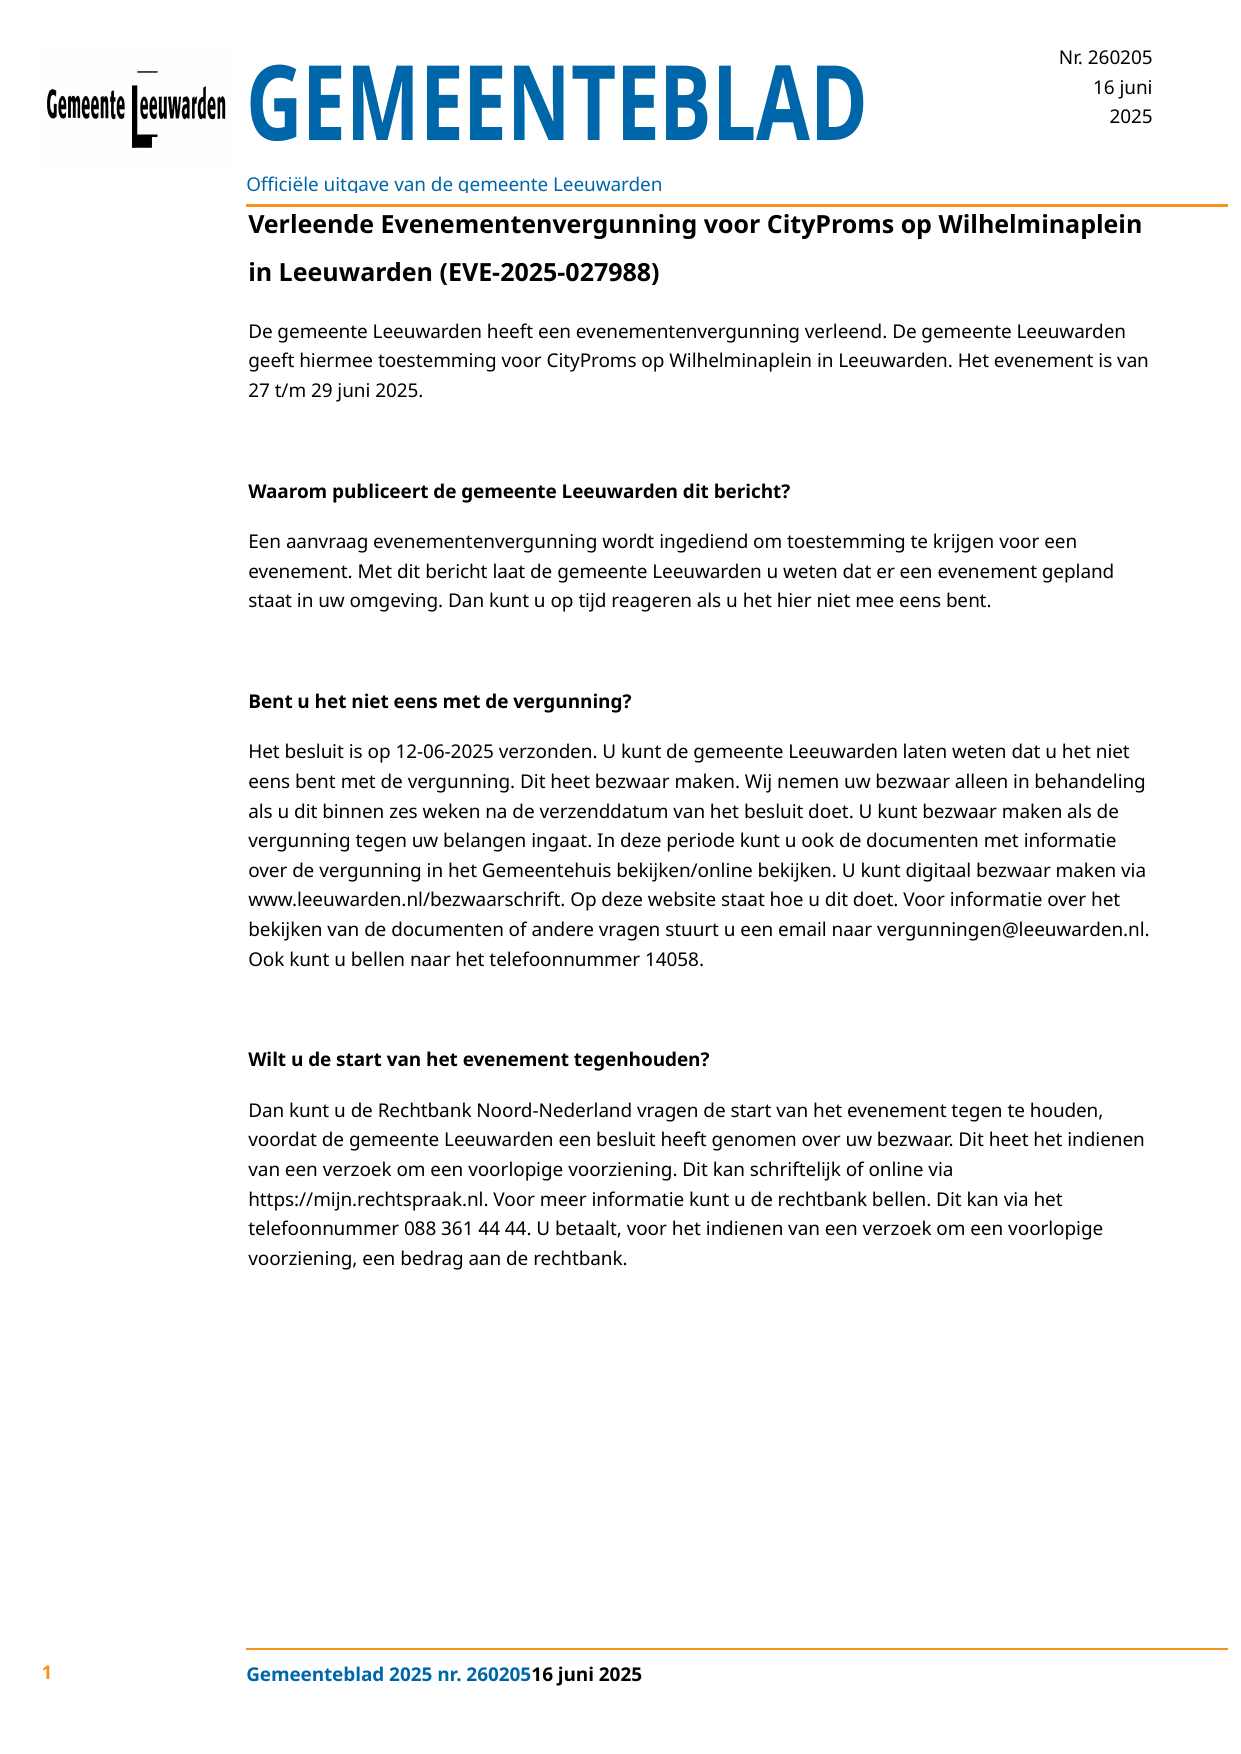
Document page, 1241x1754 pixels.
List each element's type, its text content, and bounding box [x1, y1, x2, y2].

text Wilt u de start van het evenement tegenhouden? [248, 1047, 1152, 1072]
text Verleende Evenementenvergunning voor CityProms op Wilhelminaplein in Leeuwarden (EVE-2025-027988) [248, 207, 1152, 288]
picture [41, 47, 231, 172]
text Een aanvraag evenementenvergunning wordt ingediend om toestemming te krijgen voor een evenement. Met dit bericht laat de gemeente Leeuwarden u weten dat er een evenement gepland staat in uw omgeving. Dan kunt u op tijd reageren als u het hier niet mee eens bent. [248, 528, 1152, 613]
text Bent u het niet eens met de vergunning? [248, 688, 1152, 714]
text Waarom publiceert de gemeente Leeuwarden dit bericht? [248, 478, 1152, 504]
text Dan kunt u de Rechtbank Noord-Nederland vragen de start van het evenement tegen te houden, voordat de gemeente Leeuwarden een besluit heeft genomen over uw bezwaar. Dit heet het indienen van een verzoek om een voorlopige voorziening. Dit kan schriftelijk of online via https://mijn.rechtspraak.nl. Voor meer informatie kunt u de rechtbank bellen. Dit kan via het telefoonnummer 088 361 44 44. U betaalt, voor het indienen van een verzoek om een voorlopige voorziening, een bedrag aan de rechtbank. [248, 1097, 1152, 1271]
text De gemeente Leeuwarden heeft een evenementenvergunning verleend. De gemeente Leeuwarden geeft hiermee toestemming voor CityProms op Wilhelminaplein in Leeuwarden. Het evenement is van 27 t/m 29 juni 2025. [248, 318, 1152, 403]
text Het besluit is op 12-06-2025 verzonden. U kunt de gemeente Leeuwarden laten weten dat u het niet eens bent met de vergunning. Dit heet bezwaar maken. Wij nemen uw bezwaar alleen in behandeling als u dit binnen zes weken na de verzenddatum van het besluit doet. U kunt bezwaar maken als de vergunning tegen uw belangen ingaat. In deze periode kunt u ook de documenten met informatie over de vergunning in het Gemeentehuis bekijken/online bekijken. U kunt digitaal bezwaar maken via www.leeuwarden.nl/bezwaarschrift. Op deze website staat hoe u dit doet. Voor informatie over het bekijken van de documenten of andere vragen stuurt u een email naar vergunningen@leeuwarden.nl. Ook kunt u bellen naar het telefoonnummer 14058. [248, 739, 1152, 972]
